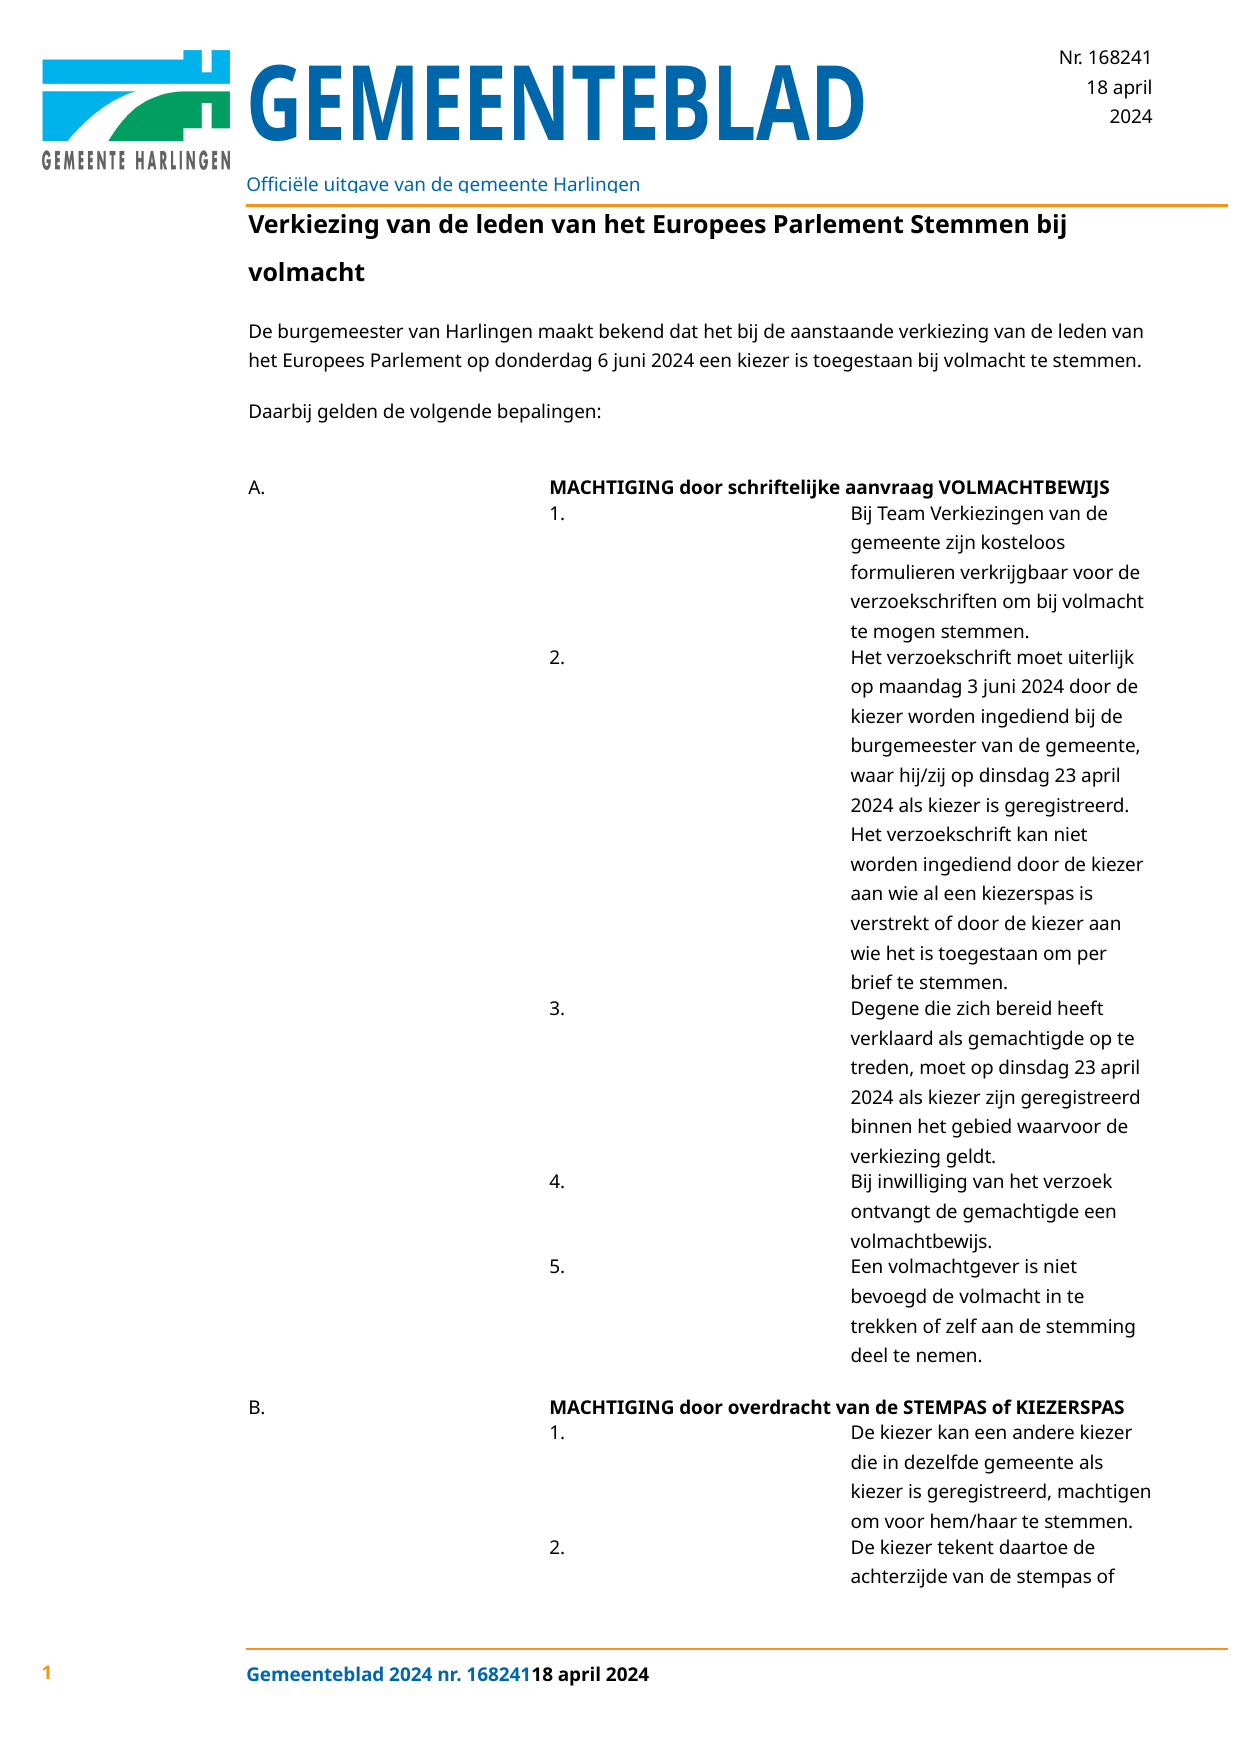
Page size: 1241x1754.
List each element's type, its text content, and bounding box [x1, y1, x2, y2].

table_cell 3. [549, 995, 850, 1169]
table_cell B. [248, 1394, 549, 1419]
table_cell Bij Team Verkiezingen van de gemeente zijn kosteloos formulieren verkrijgbaar voor de verzoekschriften om bij volmacht te mogen stemmen. [850, 500, 1152, 644]
table_cell 2. [549, 1534, 850, 1589]
table_cell Degene die zich bereid heeft verklaard als gemachtigde op te treden, moet op dinsdag 23 april 2024 als kiezer zijn geregistreerd binnen het gebied waarvoor de verkiezing geldt. [850, 995, 1152, 1169]
text Daarbij gelden de volgende bepalingen: [248, 398, 1152, 424]
table_cell Een volmachtgever is niet bevoegd de volmacht in te trekken of zelf aan de stemming deel te nemen. [850, 1254, 1152, 1368]
table_cell A. [248, 474, 549, 500]
table_cell [248, 500, 549, 644]
picture [41, 47, 231, 172]
table_cell Bij inwilliging van het verzoek ontvangt de gemachtigde een volmachtbewijs. [850, 1169, 1152, 1254]
table_cell 4. [549, 1169, 850, 1254]
table_cell Het verzoekschrift moet uiterlijk op maandag 3 juni 2024 door de kiezer worden ingediend bij de burgemeester van de gemeente, waar hij/zij op dinsdag 23 april 2024 als kiezer is geregistreerd. Het verzoekschrift kan niet worden ingediend door de kiezer aan wie al een kiezerspas is verstrekt of door de kiezer aan wie het is toegestaan om per brief te stemmen. [850, 644, 1152, 995]
table_cell MACHTIGING door schriftelijke aanvraag VOLMACHTBEWIJS [549, 474, 1152, 500]
text De burgemeester van Harlingen maakt bekend dat het bij de aanstaande verkiezing van de leden van het Europees Parlement op donderdag 6 juni 2024 een kiezer is toegestaan bij volmacht te stemmen. [248, 318, 1152, 373]
table_header [549, 449, 850, 474]
table_cell De kiezer kan een andere kiezer die in dezelfde gemeente als kiezer is geregistreerd, machtigen om voor hem/haar te stemmen. [850, 1420, 1152, 1534]
table_cell 1. [549, 1420, 850, 1534]
table_cell MACHTIGING door overdracht van de STEMPAS of KIEZERSPAS [549, 1394, 1152, 1419]
table_cell [248, 1254, 549, 1368]
table_cell [248, 1169, 549, 1254]
table_cell [248, 1368, 1152, 1394]
table_cell [248, 1534, 549, 1589]
table_cell [248, 1420, 549, 1534]
table_cell 5. [549, 1254, 850, 1368]
table_cell [248, 644, 549, 995]
table_cell 2. [549, 644, 850, 995]
table_cell De kiezer tekent daartoe de achterzijde van de stempas of [850, 1534, 1152, 1589]
table_header [850, 449, 1152, 474]
text Verkiezing van de leden van het Europees Parlement Stemmen bij volmacht [248, 207, 1152, 288]
table_header [248, 449, 549, 474]
table_cell 1. [549, 500, 850, 644]
table_cell [248, 995, 549, 1169]
